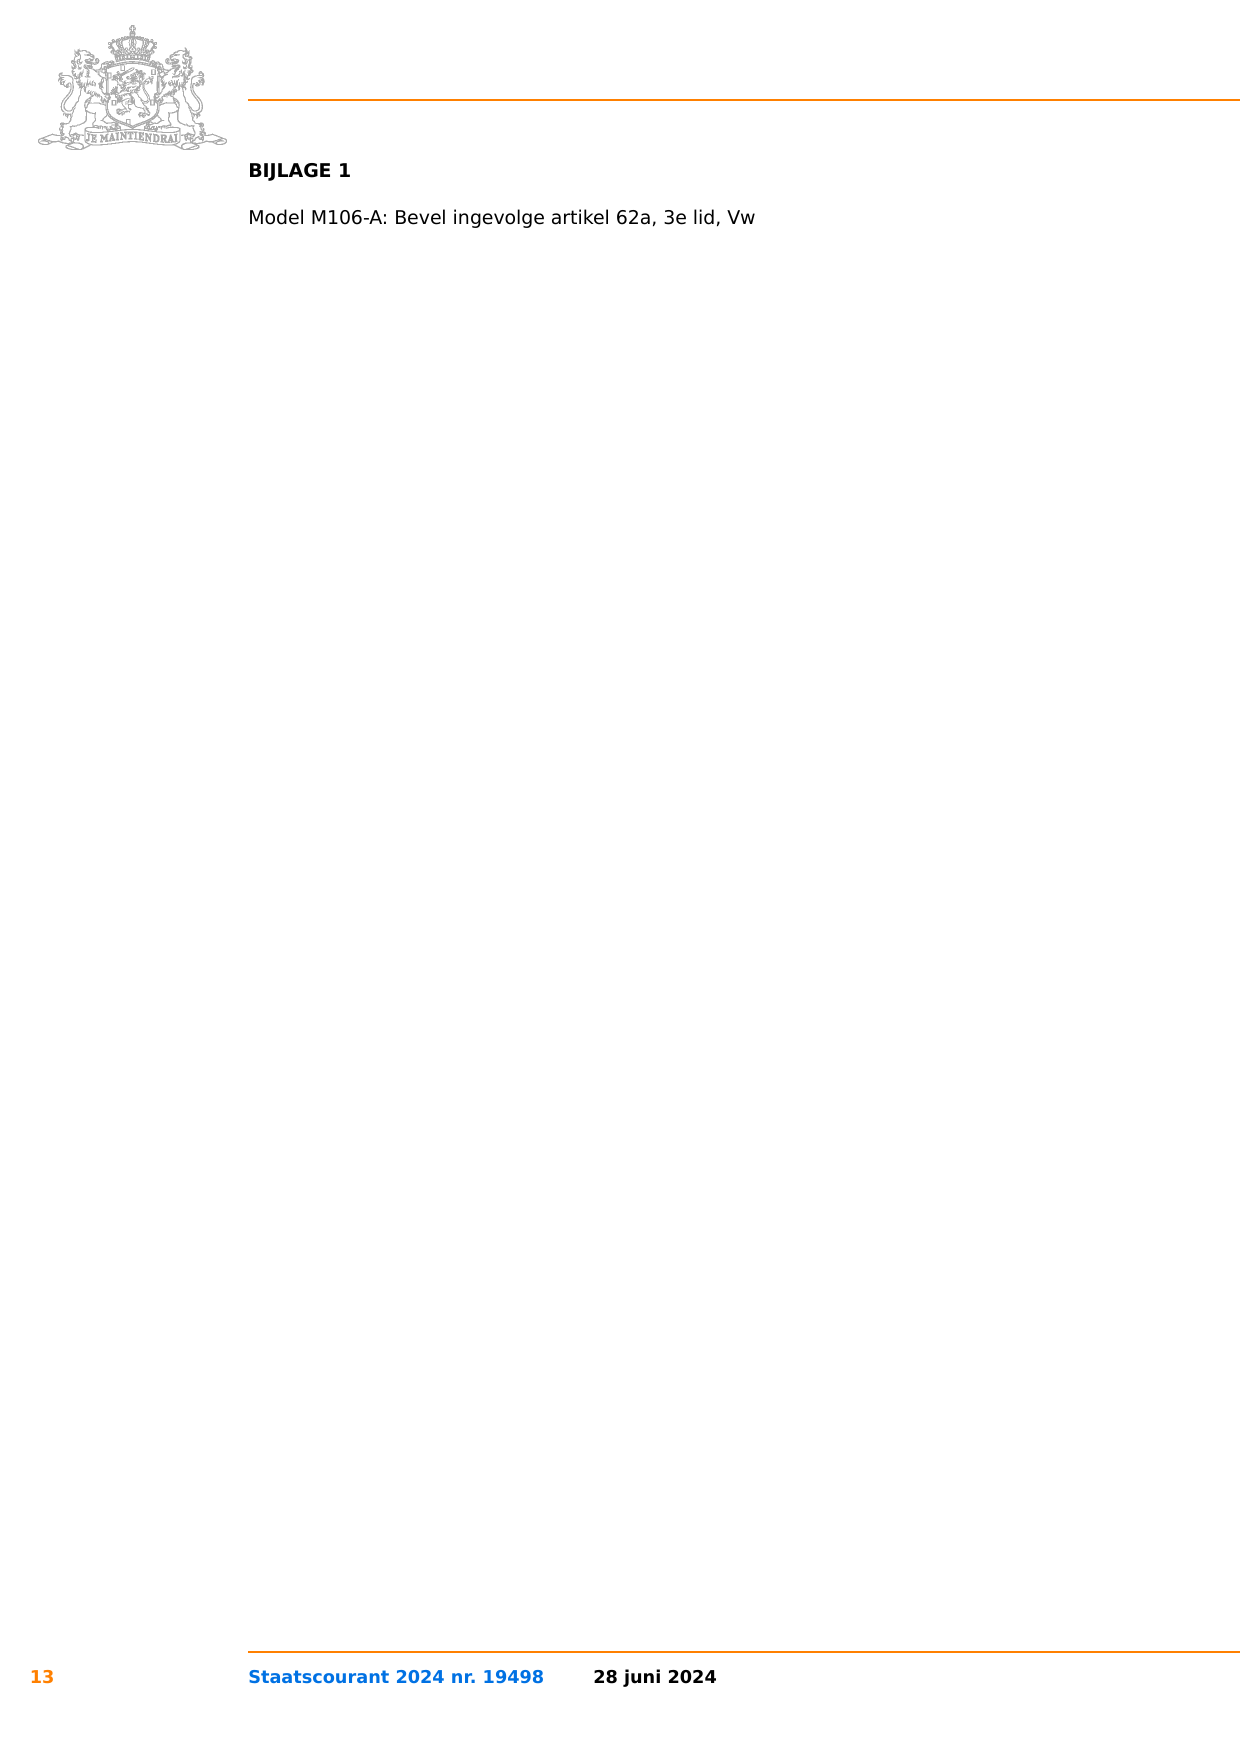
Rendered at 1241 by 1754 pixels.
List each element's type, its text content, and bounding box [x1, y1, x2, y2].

subtitle BIJLAGE 1 [248, 160, 1163, 182]
picture [38, 25, 227, 150]
text Model M106-A: Bevel ingevolge artikel 62a, 3e lid, Vw [248, 207, 1163, 229]
